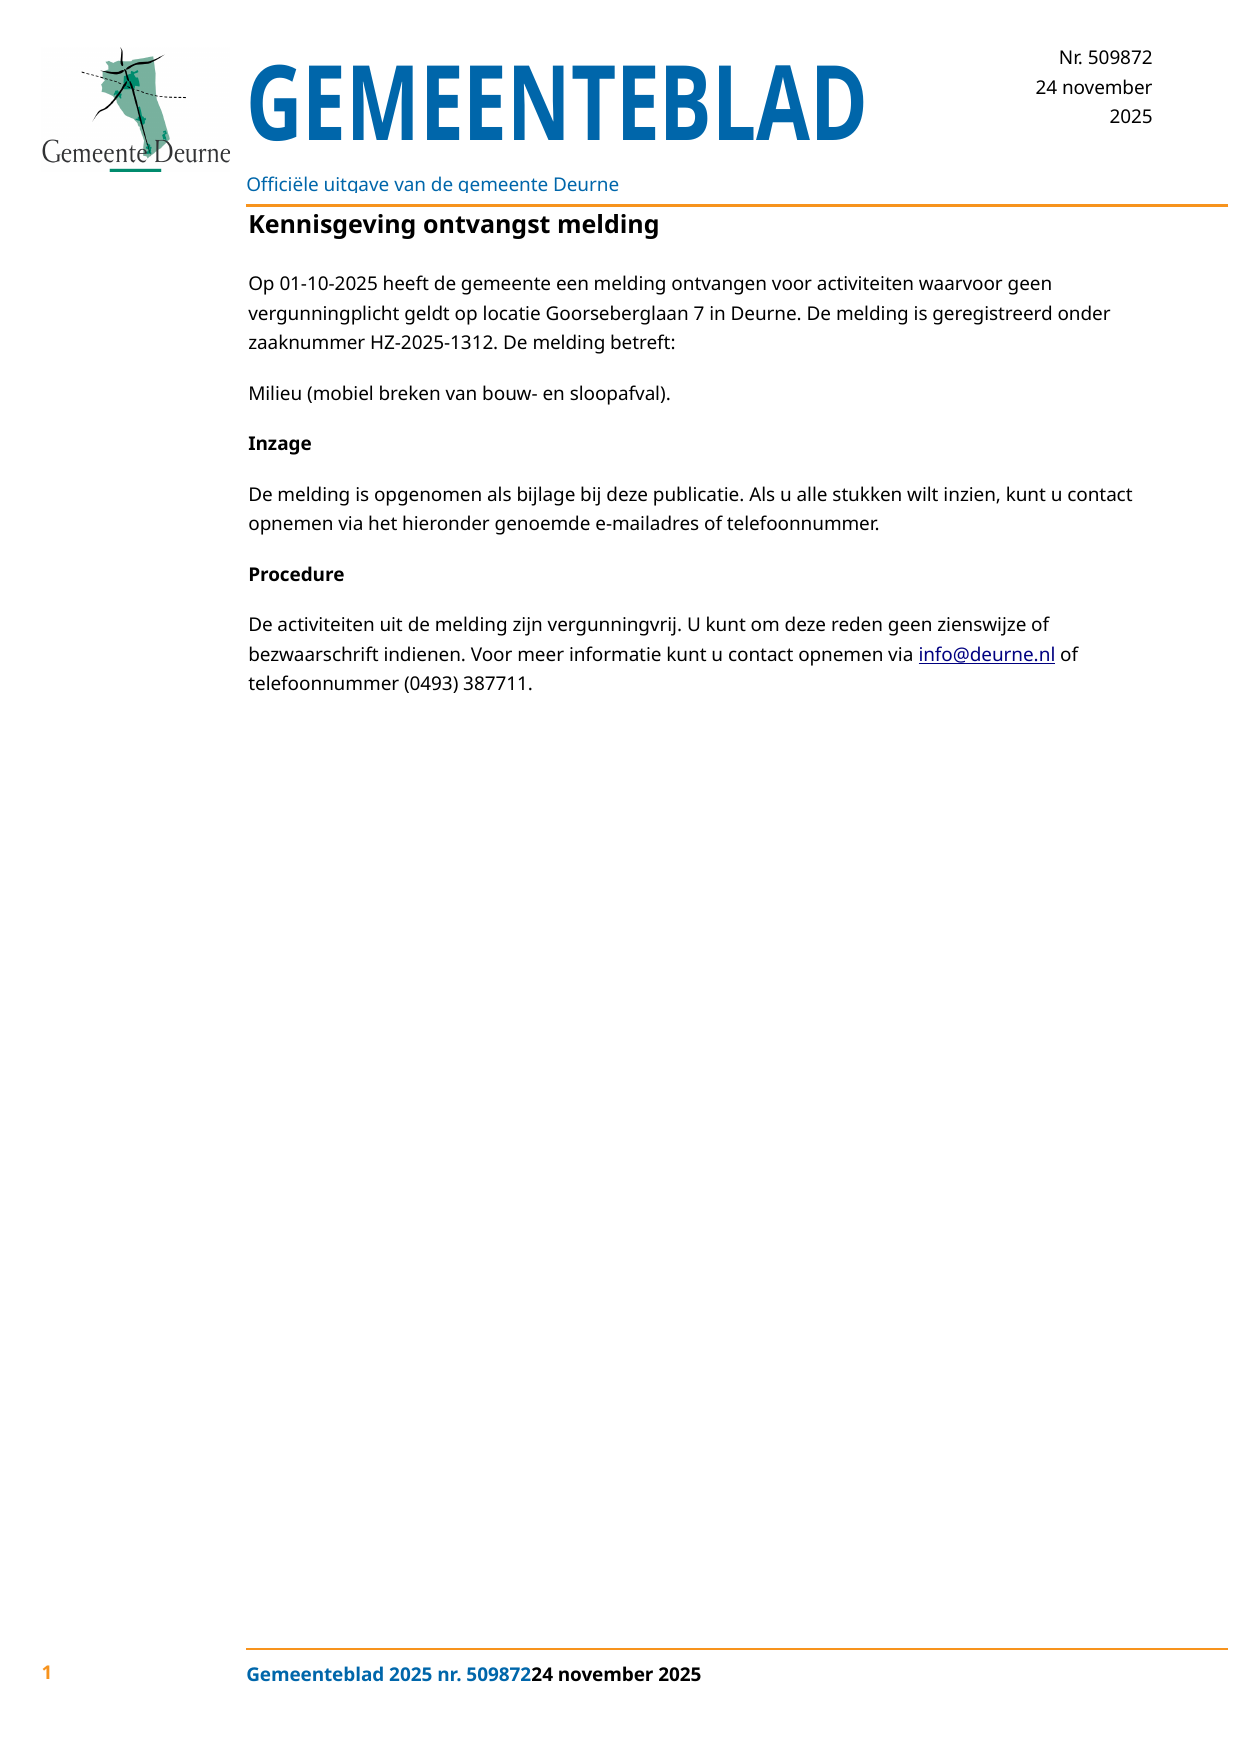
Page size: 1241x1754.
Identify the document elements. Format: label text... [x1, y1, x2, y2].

text Kennisgeving ontvangst melding [248, 207, 1152, 241]
text Inzage [248, 430, 1152, 456]
text De melding is opgenomen als bijlage bij deze publicatie. Als u alle stukken wilt inzien, kunt u contact opnemen via het hieronder genoemde e-mailadres of telefoonnummer. [248, 481, 1152, 536]
text Milieu (mobiel breken van bouw- en sloopafval). [248, 380, 1152, 406]
picture [41, 47, 231, 172]
text De activiteiten uit de melding zijn vergunningvrij. U kunt om deze reden geen zienswijze of bezwaarschrift indienen. Voor meer informatie kunt u contact opnemen via info@deurne.nl of telefoonnummer (0493) 387711. [248, 611, 1152, 696]
text Op 01-10-2025 heeft de gemeente een melding ontvangen voor activiteiten waarvoor geen vergunningplicht geldt op locatie Goorseberglaan 7 in Deurne. De melding is geregistreerd onder zaaknummer HZ-2025-1312. De melding betreft: [248, 270, 1152, 355]
text Procedure [248, 561, 1152, 586]
